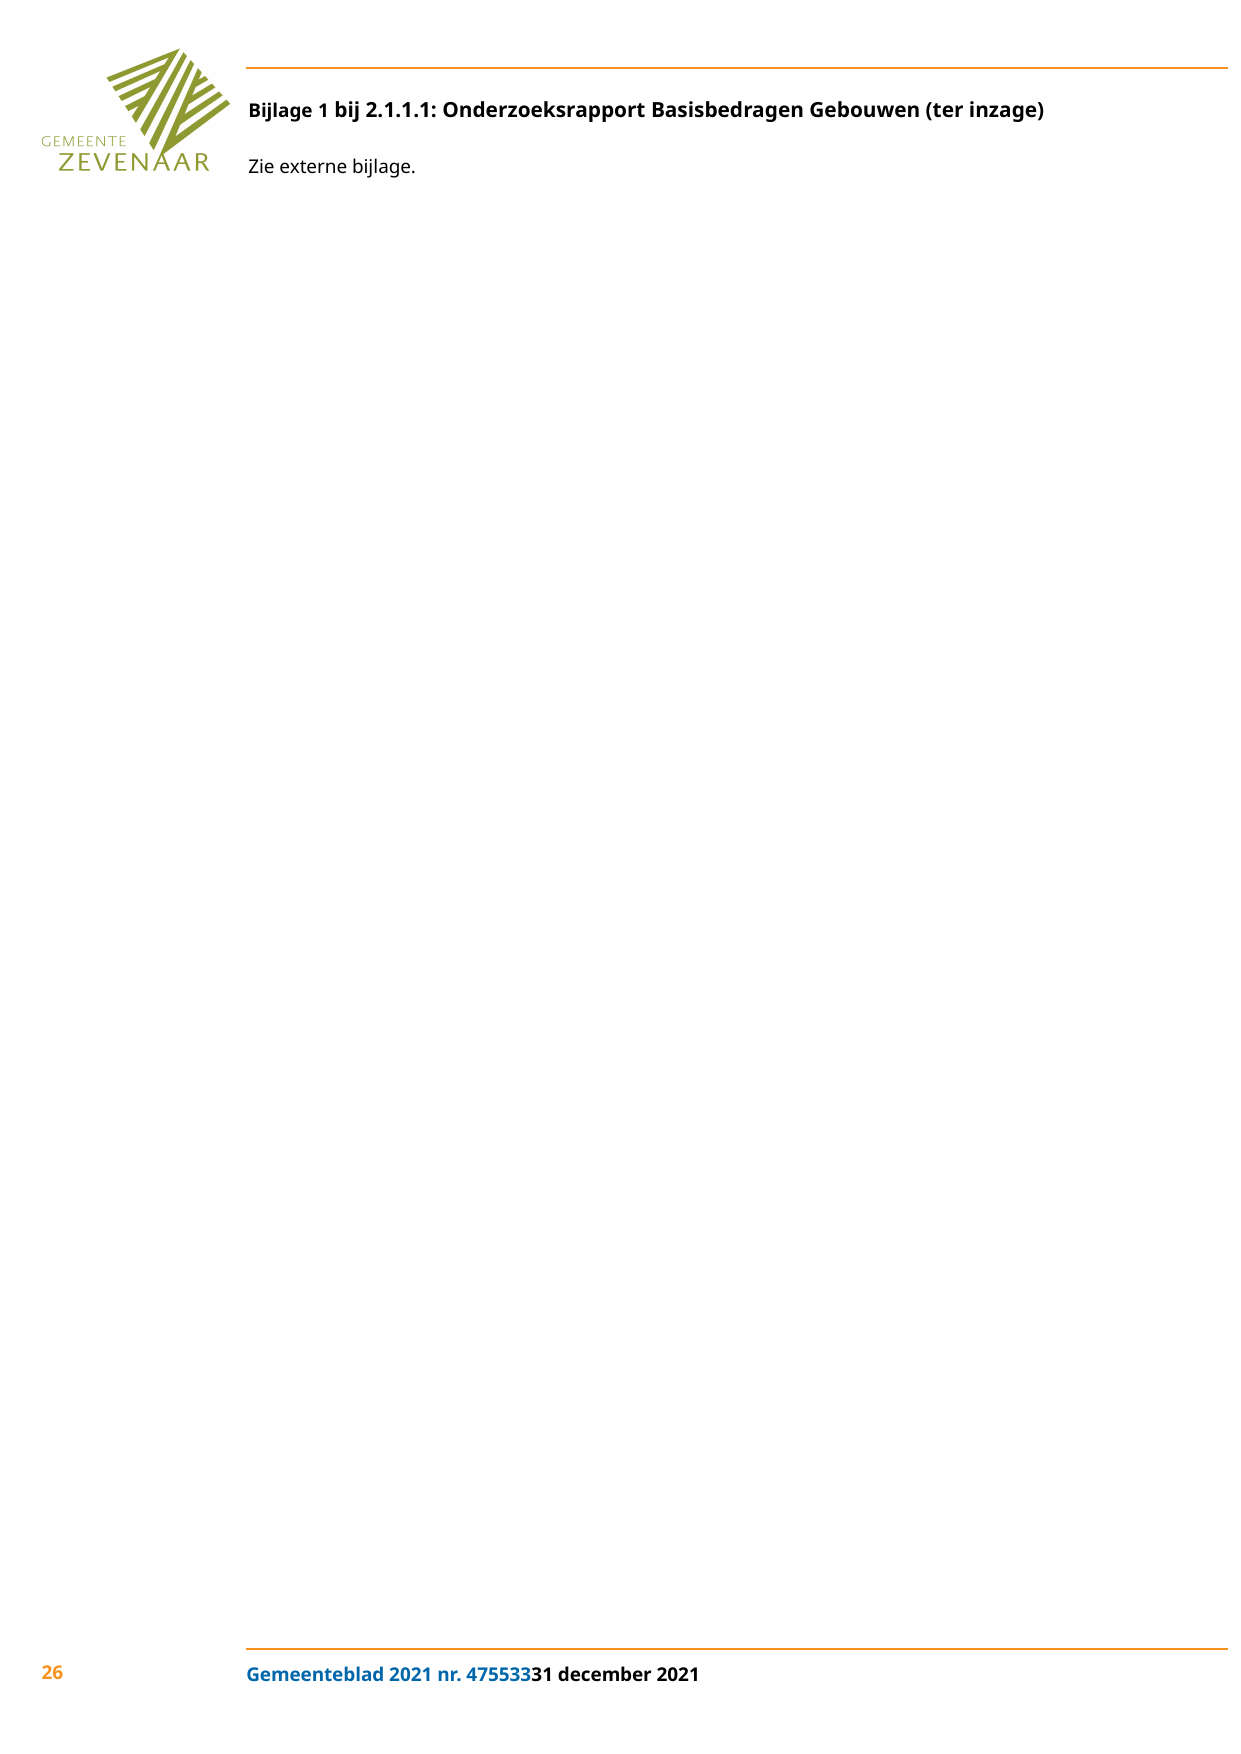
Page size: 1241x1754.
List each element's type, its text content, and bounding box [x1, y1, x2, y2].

text ‎Bijlage 1 bij 2.1.1.1: Onderzoeksrapport Basisbedragen Gebouwen (ter inzage) [248, 95, 1152, 123]
picture [41, 47, 231, 172]
text Zie externe bijlage. [248, 153, 1152, 179]
